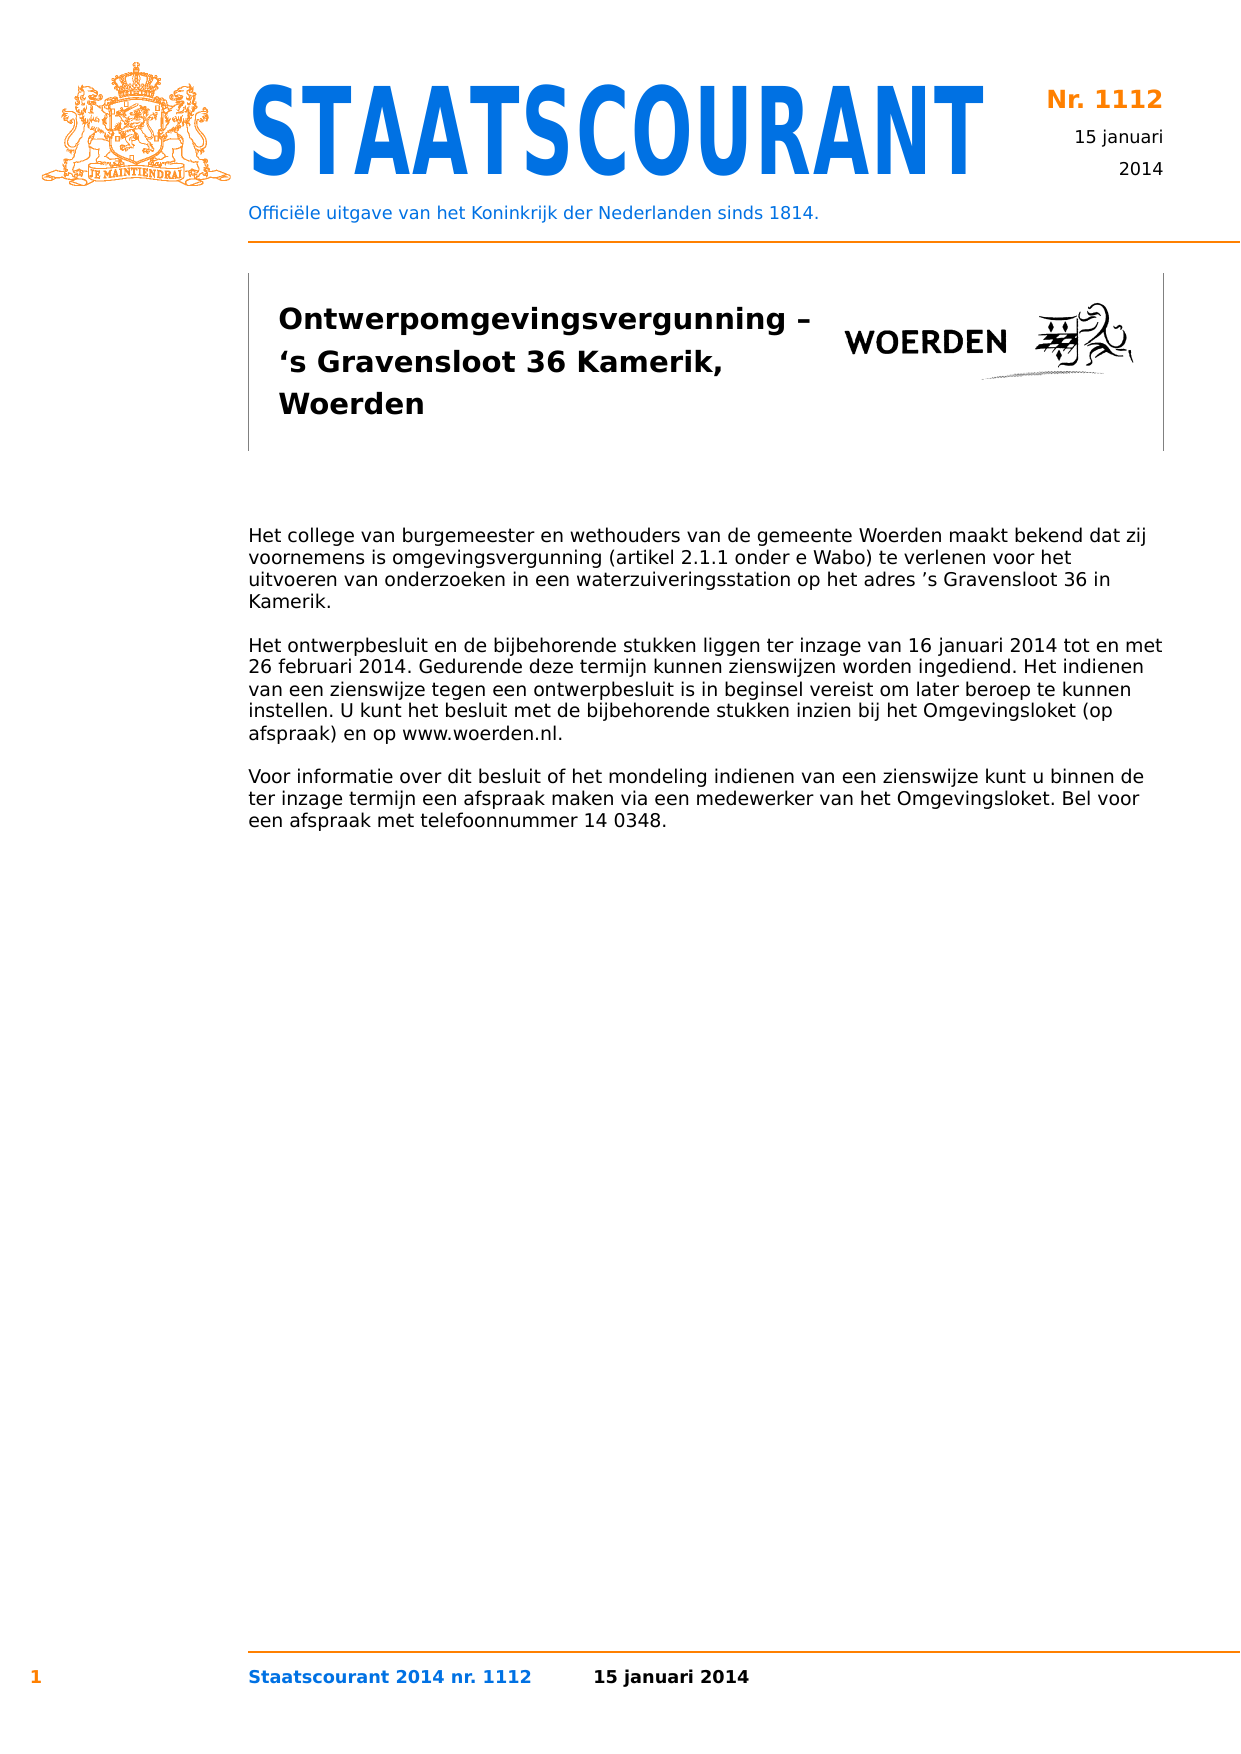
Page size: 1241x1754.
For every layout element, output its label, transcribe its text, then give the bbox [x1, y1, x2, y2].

table_header STAATSCOURANT [248, 62, 998, 203]
subtitle Ontwerpomgevingsvergunning – ‘s Gravensloot 36 Kamerik, Woerden [249, 273, 1163, 451]
table_header Nr. 1112 [998, 62, 1240, 121]
table_cell Officiële uitgave van het Koninkrijk der Nederlanden sinds 1814. [248, 203, 1240, 241]
picture [41, 62, 231, 186]
text Voor informatie over dit besluit of het mondeling indienen van een zienswijze kunt u binnen de ter inzage termijn een afspraak maken via een medewerker van het Omgevingsloket. Bel voor een afspraak met telefoonnummer 14 0348. [248, 766, 1163, 832]
picture [844, 302, 1134, 380]
table_cell 15 januari [998, 121, 1240, 153]
table_cell 2014 [998, 153, 1240, 203]
text Het ontwerpbesluit en de bijbehorende stukken liggen ter inzage van 16 januari 2014 tot en met 26 februari 2014. Gedurende deze termijn kunnen zienswijzen worden ingediend. Het indienen van een zienswijze tegen een ontwerpbesluit is in beginsel vereist om later beroep te kunnen instellen. U kunt het besluit met de bijbehorende stukken inzien bij het Omgevingsloket (op afspraak) en op www.woerden.nl. [248, 634, 1163, 744]
table_header [25, 62, 248, 241]
text Het college van burgemeester en wethouders van de gemeente Woerden maakt bekend dat zij voornemens is omgevingsvergunning (artikel 2.1.1 onder e Wabo) te verlenen voor het uitvoeren van onderzoeken in een waterzuiveringsstation op het adres ’s Gravensloot 36 in Kamerik. [248, 525, 1163, 613]
